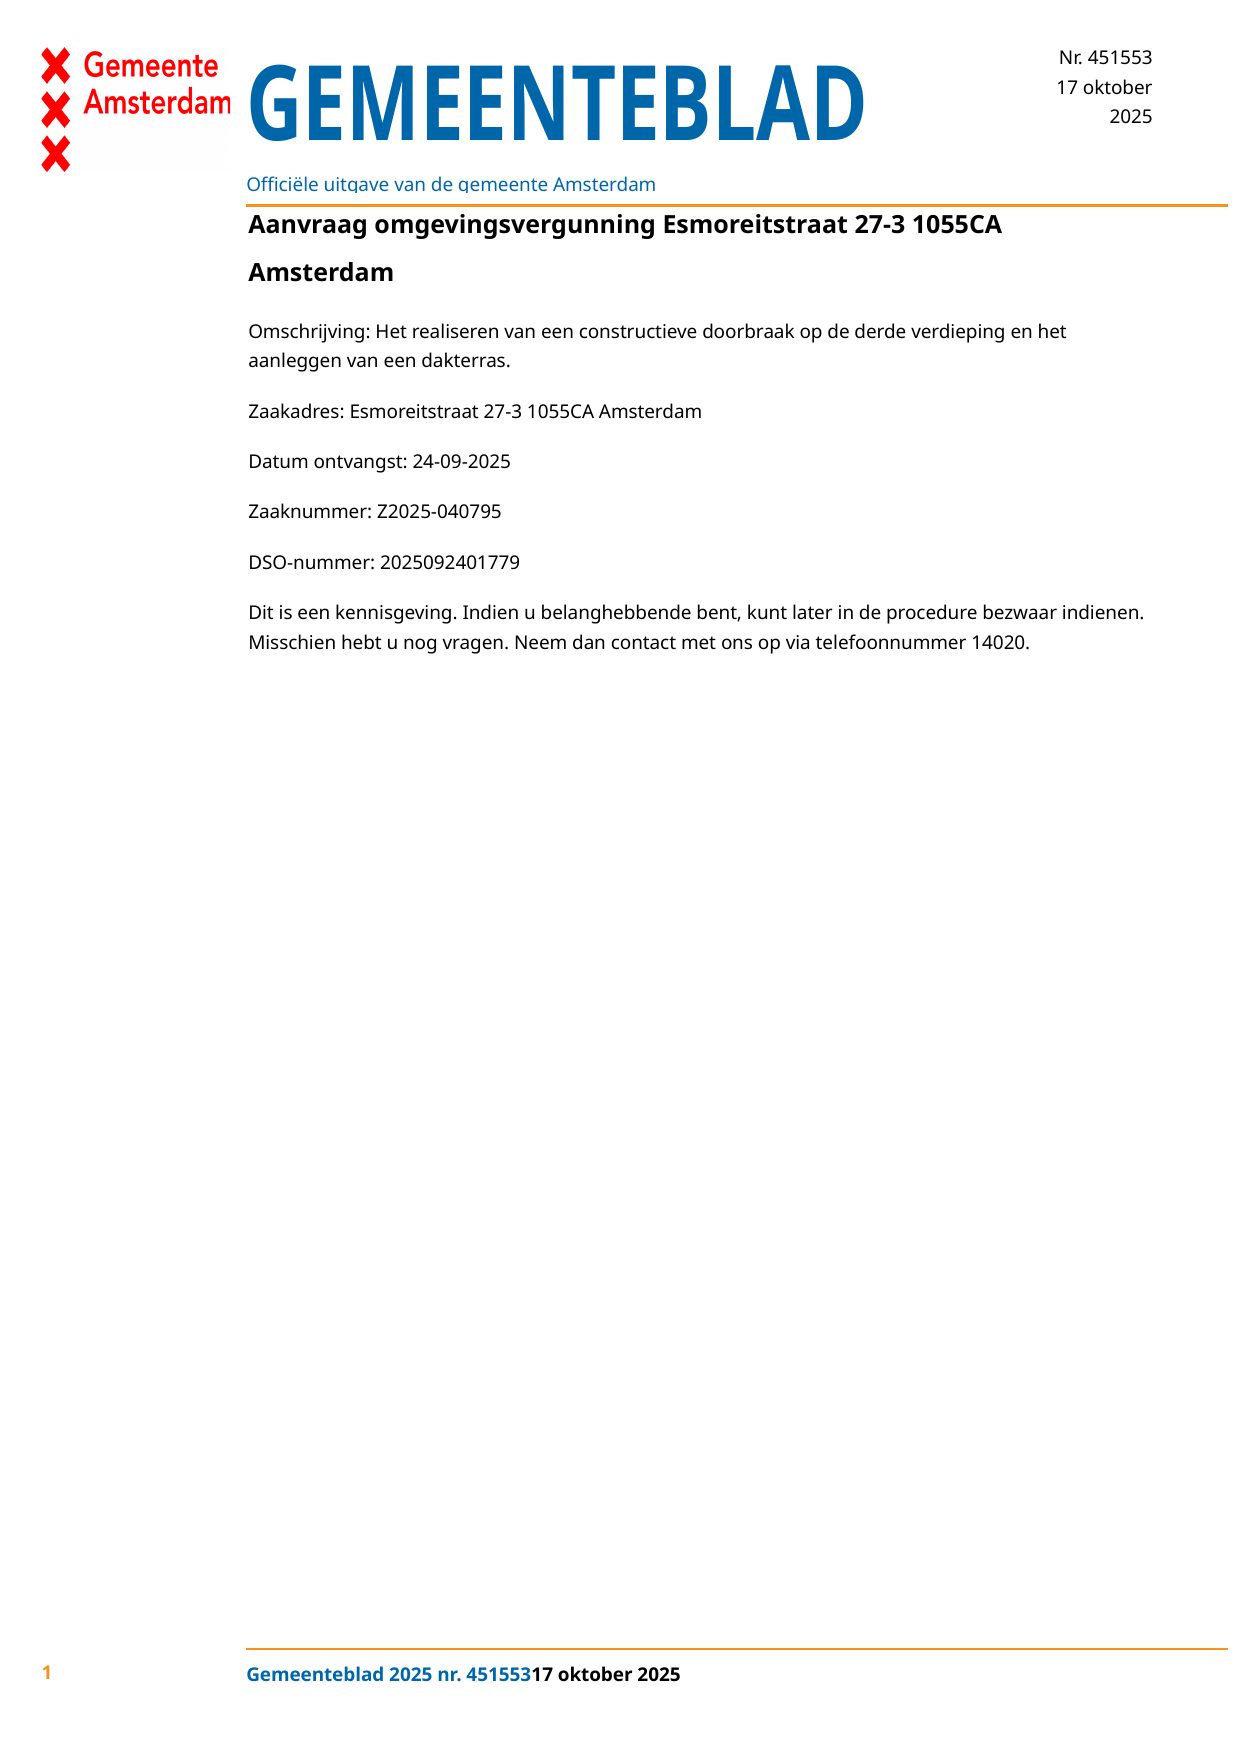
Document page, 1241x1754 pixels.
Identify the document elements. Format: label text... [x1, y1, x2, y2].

text Zaaknummer: Z2025-040795 [248, 499, 1152, 524]
text Datum ontvangst: 24-09-2025 [248, 448, 1152, 474]
picture [41, 47, 231, 172]
text DSO-nummer: 2025092401779 [248, 549, 1152, 575]
text Omschrijving: Het realiseren van een constructieve doorbraak op de derde verdieping en het aanleggen van een dakterras. [248, 318, 1152, 373]
text Dit is een kennisgeving. Indien u belanghebbende bent, kunt later in de procedure bezwaar indienen. Misschien hebt u nog vragen. Neem dan contact met ons op via telefoonnummer 14020. [248, 599, 1152, 655]
text Aanvraag omgevingsvergunning Esmoreitstraat 27-3 1055CA Amsterdam [248, 207, 1152, 288]
text Zaakadres: Esmoreitstraat 27-3 1055CA Amsterdam [248, 398, 1152, 424]
